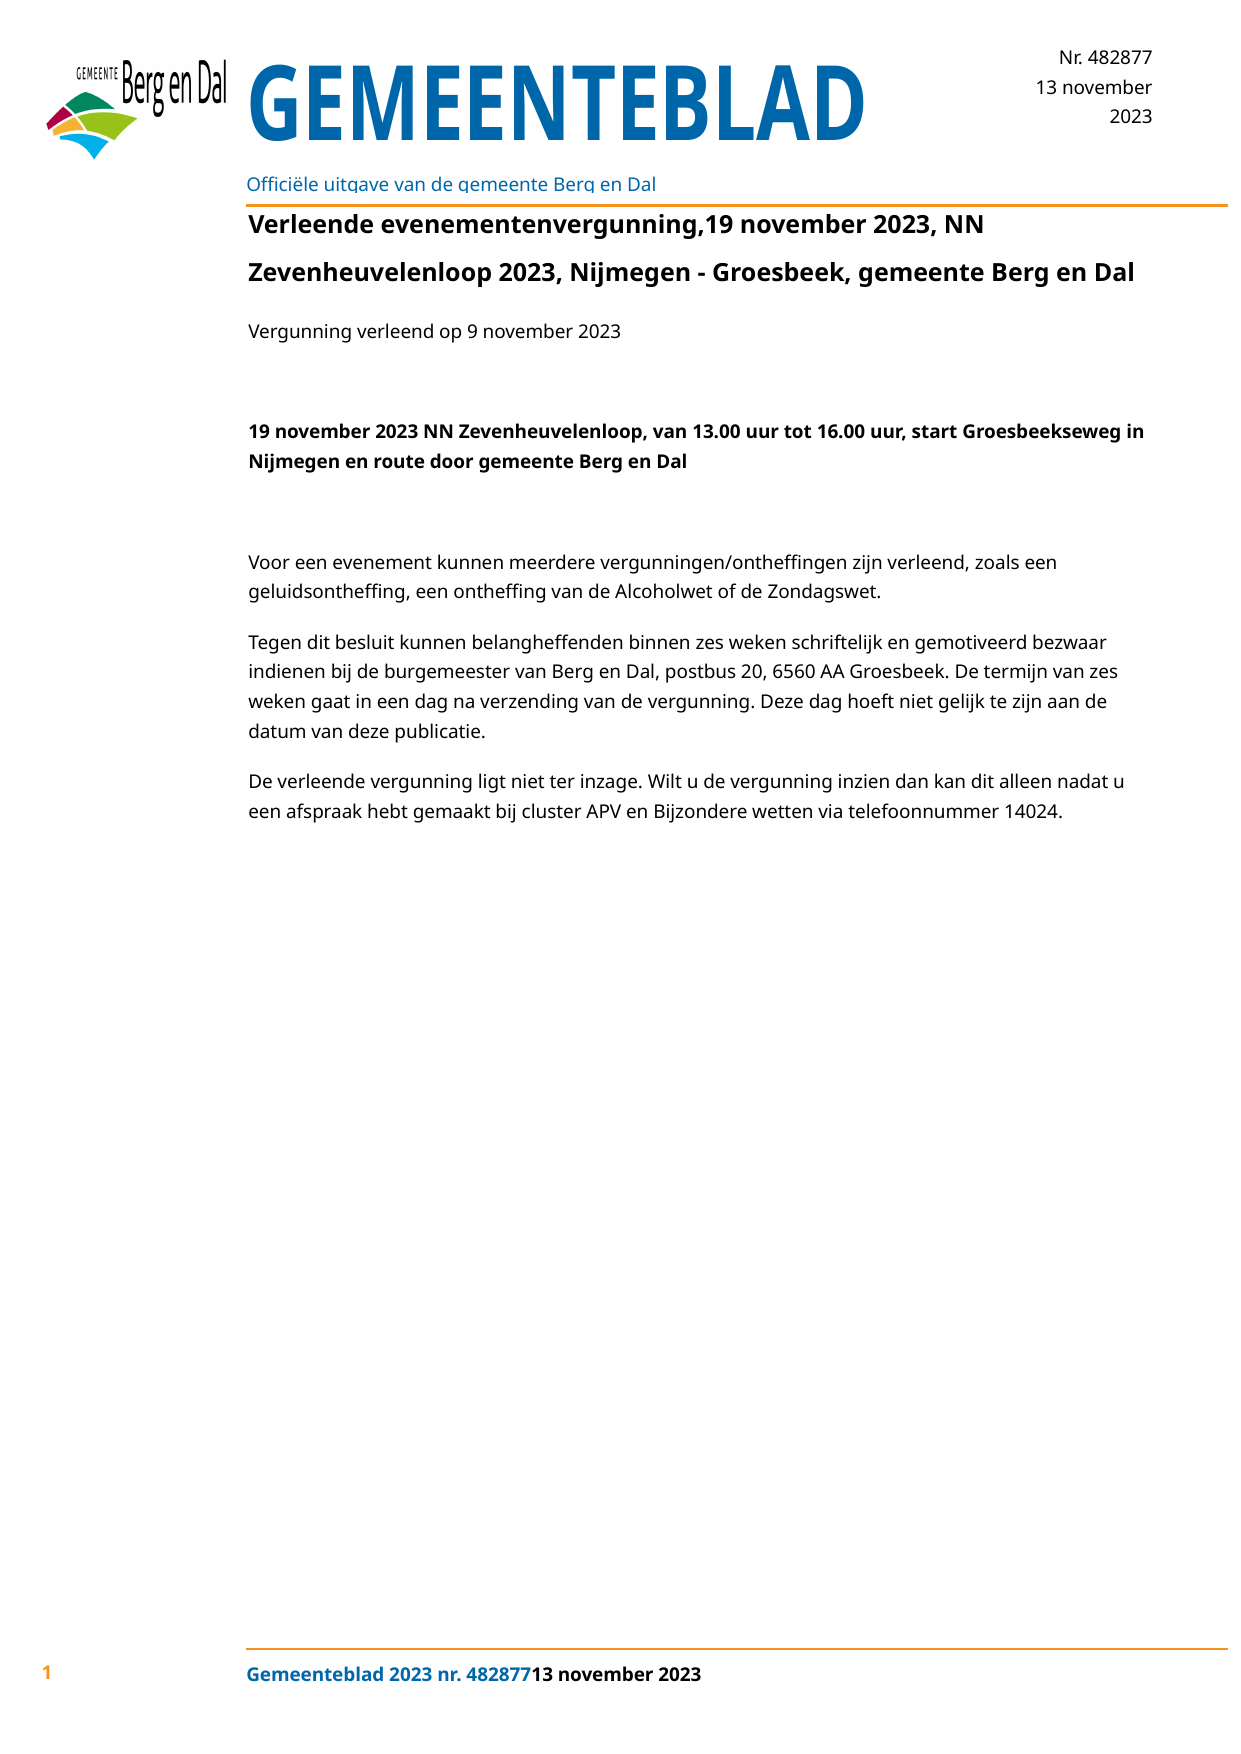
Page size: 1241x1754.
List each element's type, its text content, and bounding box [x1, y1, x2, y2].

text Verleende evenementenvergunning,19 november 2023, NN Zevenheuvelenloop 2023, Nijmegen - Groesbeek, gemeente Berg en Dal [248, 207, 1152, 288]
text Vergunning verleend op 9 november 2023 [248, 318, 1152, 344]
text Tegen dit besluit kunnen belangheffenden binnen zes weken schriftelijk en gemotiveerd bezwaar indienen bij de burgemeester van Berg en Dal, postbus 20, 6560 AA Groesbeek. De termijn van zes weken gaat in een dag na verzending van de vergunning. Deze dag hoeft niet gelijk te zijn aan de datum van deze publicatie. [248, 629, 1152, 744]
text Voor een evenement kunnen meerdere vergunningen/ontheffingen zijn verleend, zoals een geluidsontheffing, een ontheffing van de Alcoholwet of de Zondagswet. [248, 549, 1152, 604]
text 19 november 2023 NN Zevenheuvelenloop, van 13.00 uur tot 16.00 uur, start Groesbeekseweg in Nijmegen en route door gemeente Berg en Dal [248, 419, 1152, 474]
text De verleende vergunning ligt niet ter inzage. Wilt u de vergunning inzien dan kan dit alleen nadat u een afspraak hebt gemaakt bij cluster APV en Bijzondere wetten via telefoonnummer 14024. [248, 768, 1152, 824]
picture [41, 47, 231, 172]
